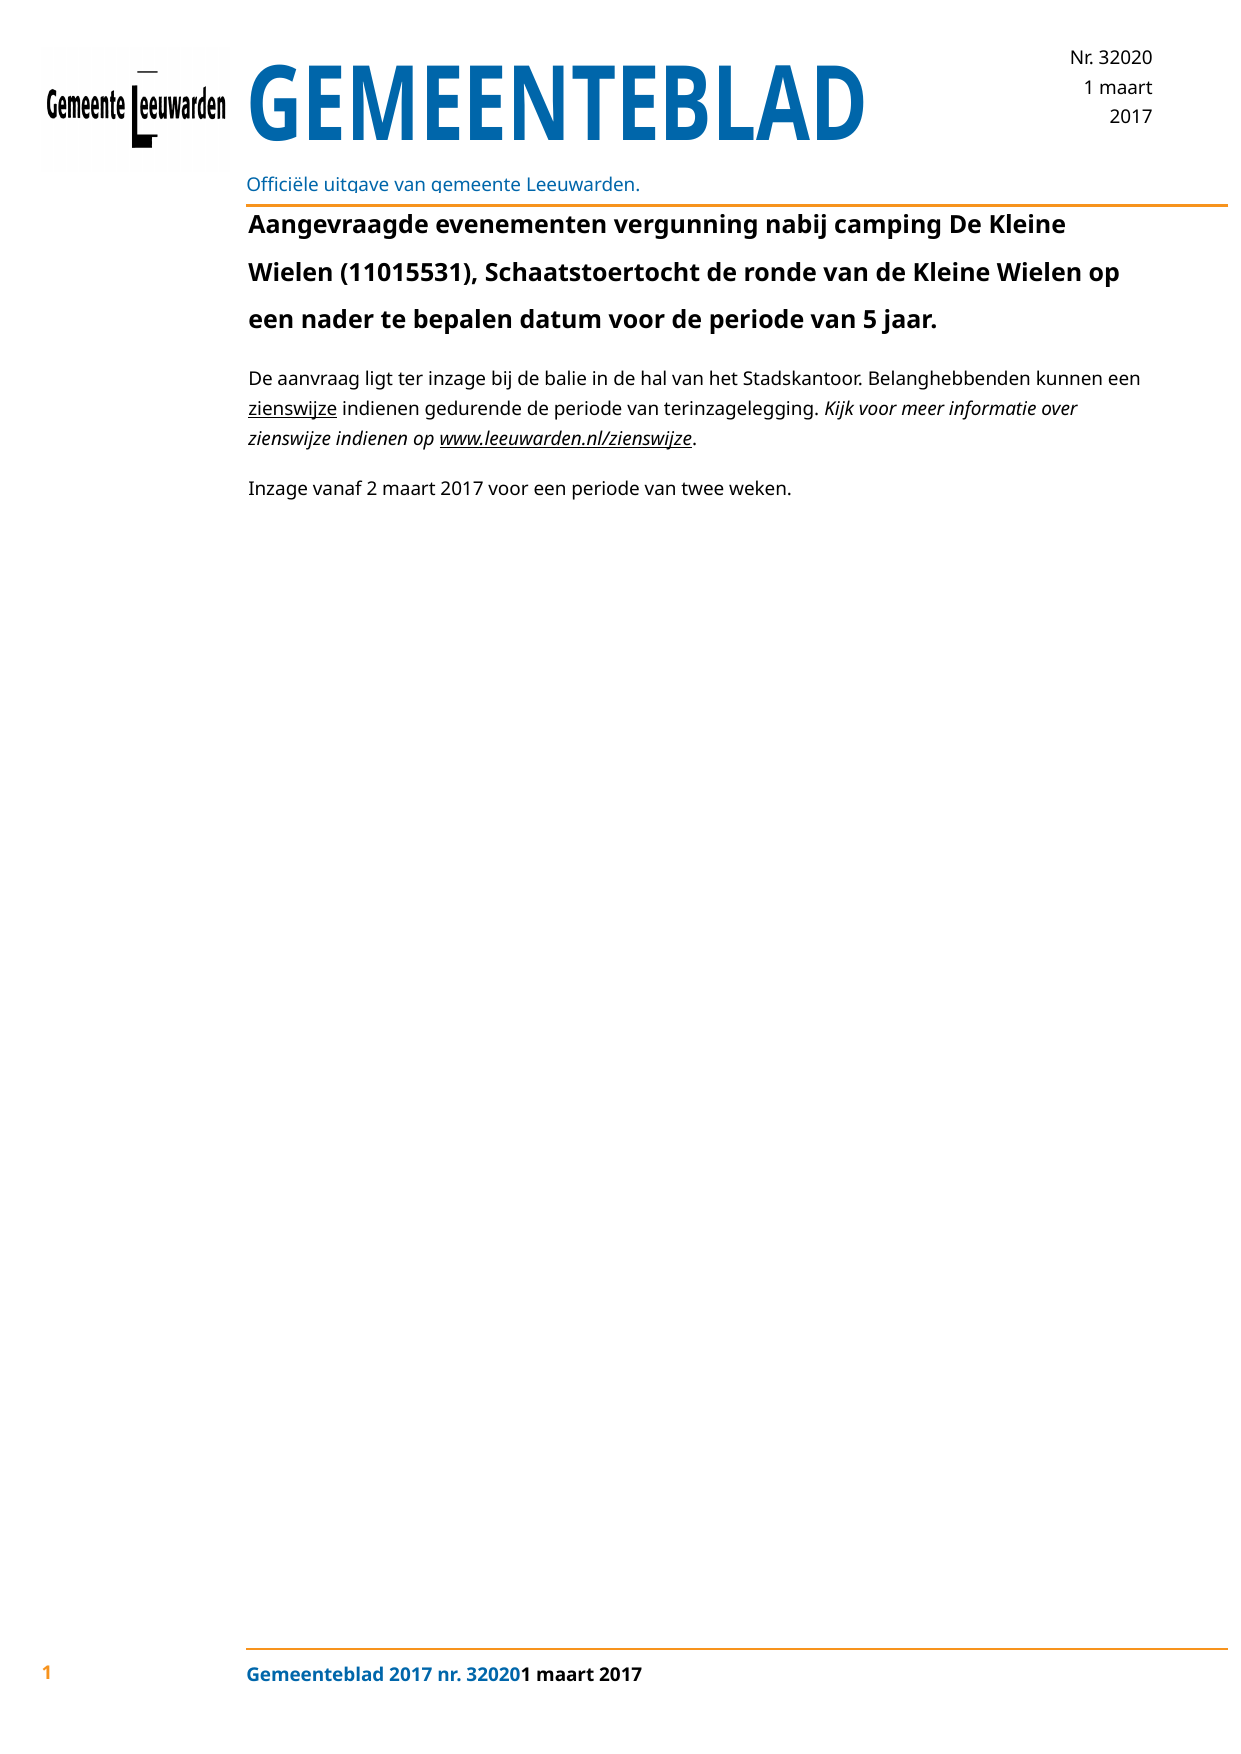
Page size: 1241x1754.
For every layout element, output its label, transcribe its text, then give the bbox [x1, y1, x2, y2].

text Aangevraagde evenementen vergunning nabij camping De Kleine Wielen (11015531), Schaatstoertocht de ronde van de Kleine Wielen op een nader te bepalen datum voor de periode van 5 jaar. [248, 207, 1152, 336]
picture [41, 47, 231, 172]
text De aanvraag ligt ter inzage bij de balie in de hal van het Stadskantoor. Belanghebbenden kunnen een zienswijze indienen gedurende de periode van terinzagelegging. Kijk voor meer informatie over zienswijze indienen op www.leeuwarden.nl/zienswijze. [248, 366, 1152, 450]
text Inzage vanaf 2 maart 2017 voor een periode van twee weken. [248, 475, 1152, 501]
